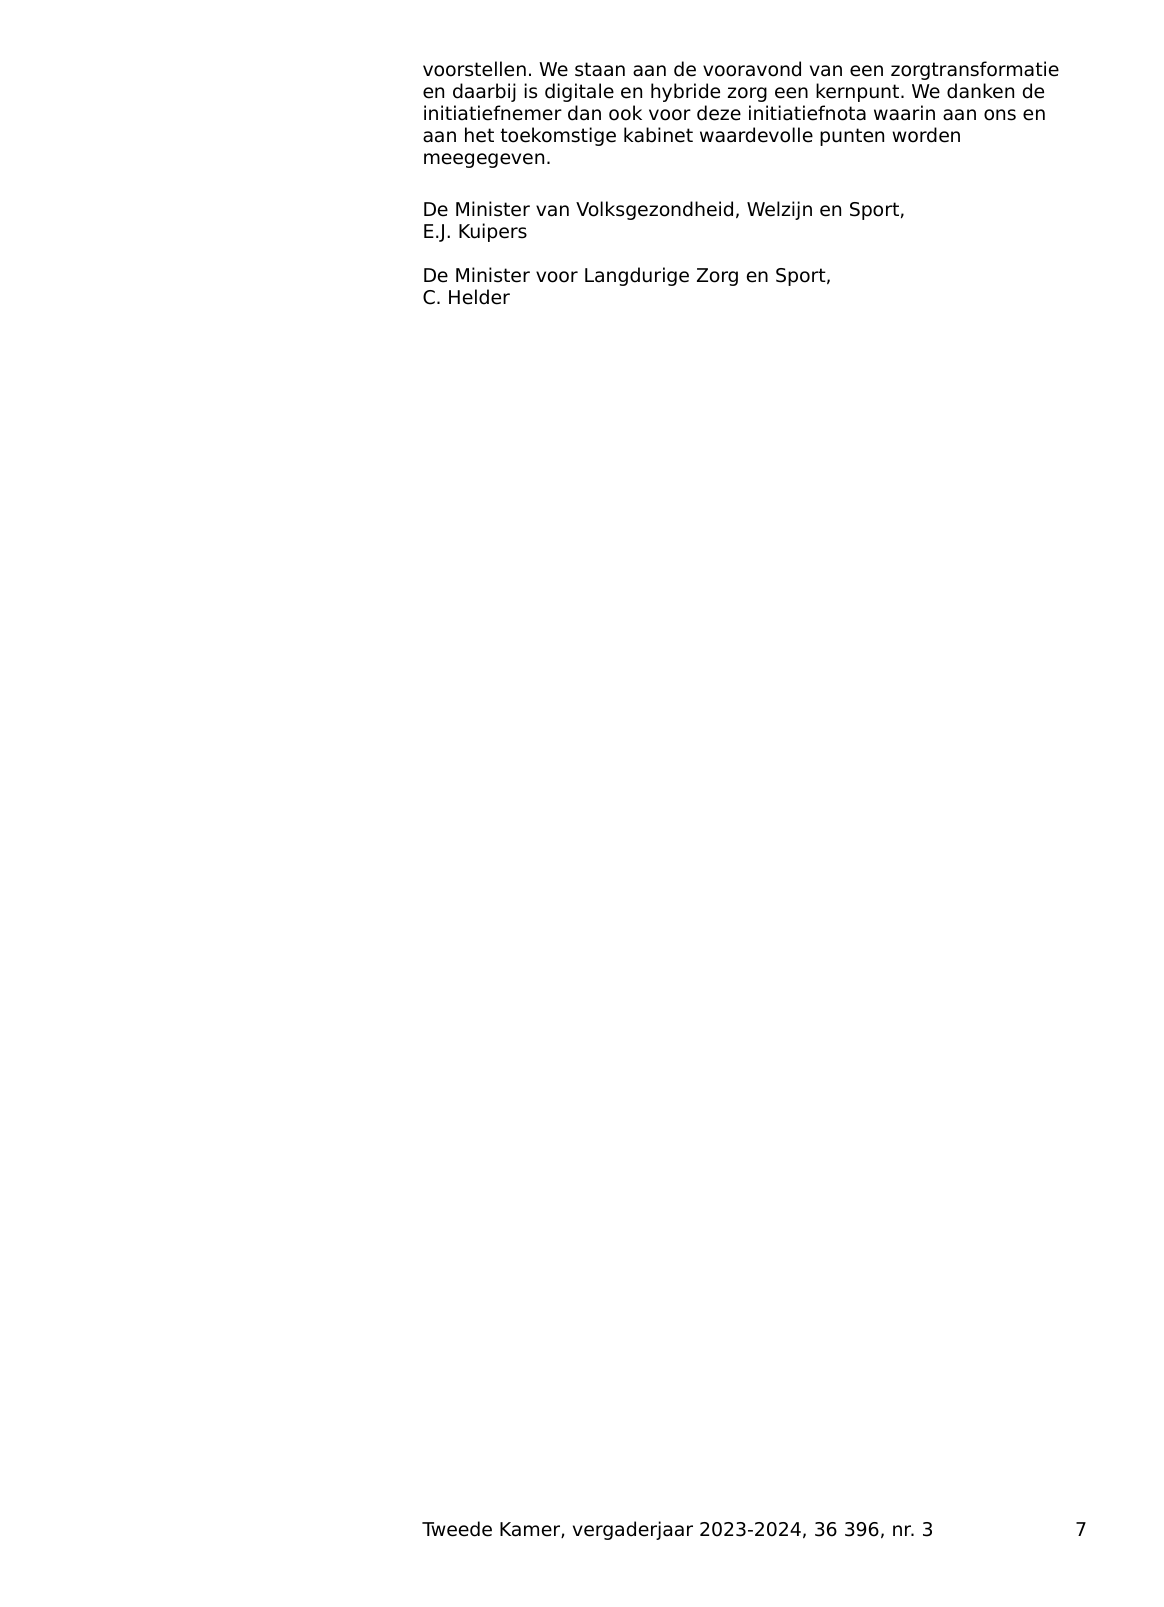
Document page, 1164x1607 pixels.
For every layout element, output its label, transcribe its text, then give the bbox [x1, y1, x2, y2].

text voorstellen. We staan aan de vooravond van een zorgtransformatie en daarbij is digitale en hybride zorg een kernpunt. We danken de initiatiefnemer dan ook voor deze initiatiefnota waarin aan ons en aan het toekomstige kabinet waardevolle punten worden meegegeven. [422, 59, 1087, 169]
text De Minister voor Langdurige Zorg en Sport, C. Helder [422, 265, 1087, 309]
text De Minister van Volksgezondheid, Welzijn en Sport, E.J. Kuipers [422, 199, 1087, 243]
